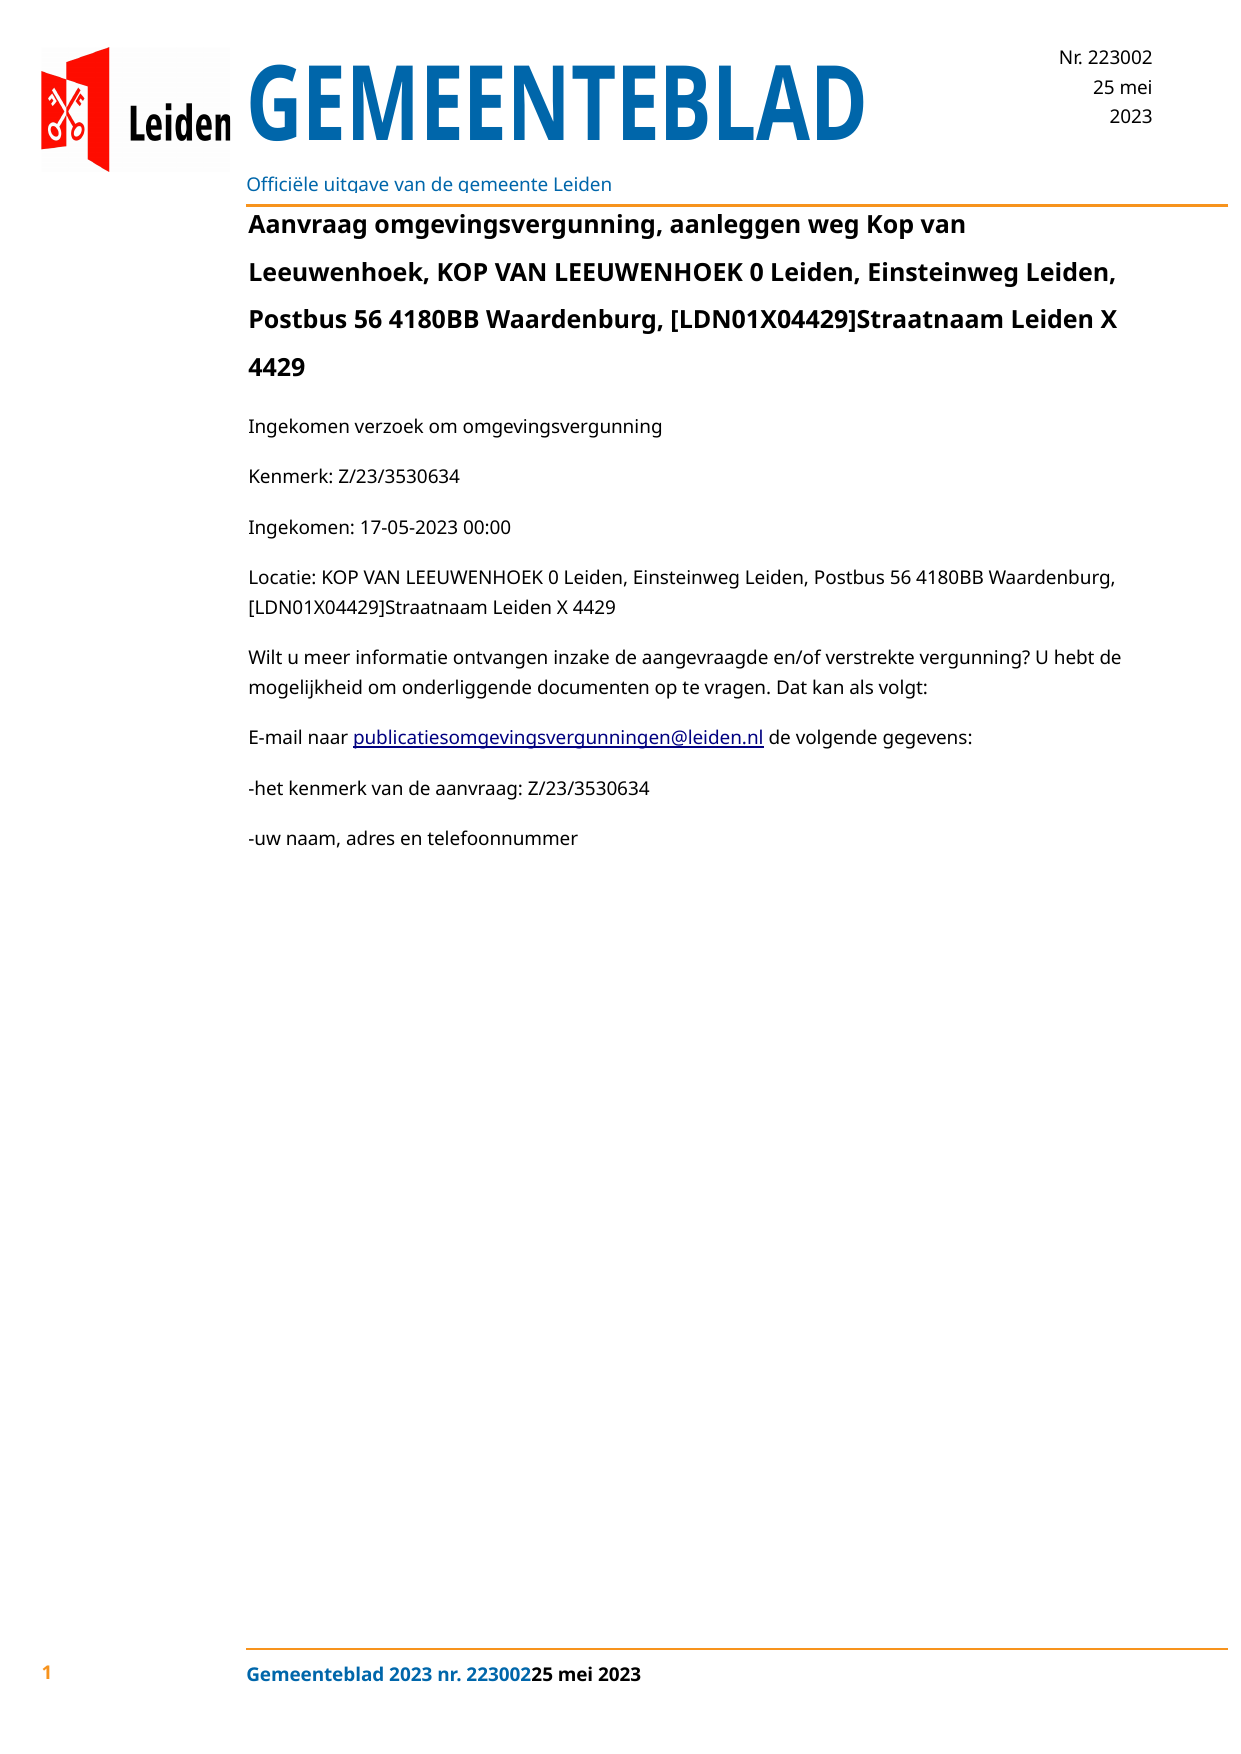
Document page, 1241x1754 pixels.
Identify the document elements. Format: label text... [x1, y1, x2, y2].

text Wilt u meer informatie ontvangen inzake de aangevraagde en/of verstrekte vergunning? U hebt de mogelijkheid om onderliggende documenten op te vragen. Dat kan als volgt: [248, 644, 1152, 700]
text -uw naam, adres en telefoonnummer [248, 825, 1152, 851]
text Ingekomen verzoek om omgevingsvergunning [248, 413, 1152, 439]
text E-mail naar publicatiesomgevingsvergunningen@leiden.nl de volgende gegevens: [248, 724, 1152, 750]
text Aanvraag omgevingsvergunning, aanleggen weg Kop van Leeuwenhoek, KOP VAN LEEUWENHOEK 0 Leiden, Einsteinweg Leiden, Postbus 56 4180BB Waardenburg, [LDN01X04429]Straatnaam Leiden X 4429 [248, 207, 1152, 384]
text Kenmerk: Z/23/3530634 [248, 463, 1152, 489]
text Ingekomen: 17-05-2023 00:00 [248, 514, 1152, 540]
picture [41, 47, 231, 172]
text Locatie: KOP VAN LEEUWENHOEK 0 Leiden, Einsteinweg Leiden, Postbus 56 4180BB Waardenburg, [LDN01X04429]Straatnaam Leiden X 4429 [248, 564, 1152, 620]
text -het kenmerk van de aanvraag: Z/23/3530634 [248, 775, 1152, 801]
